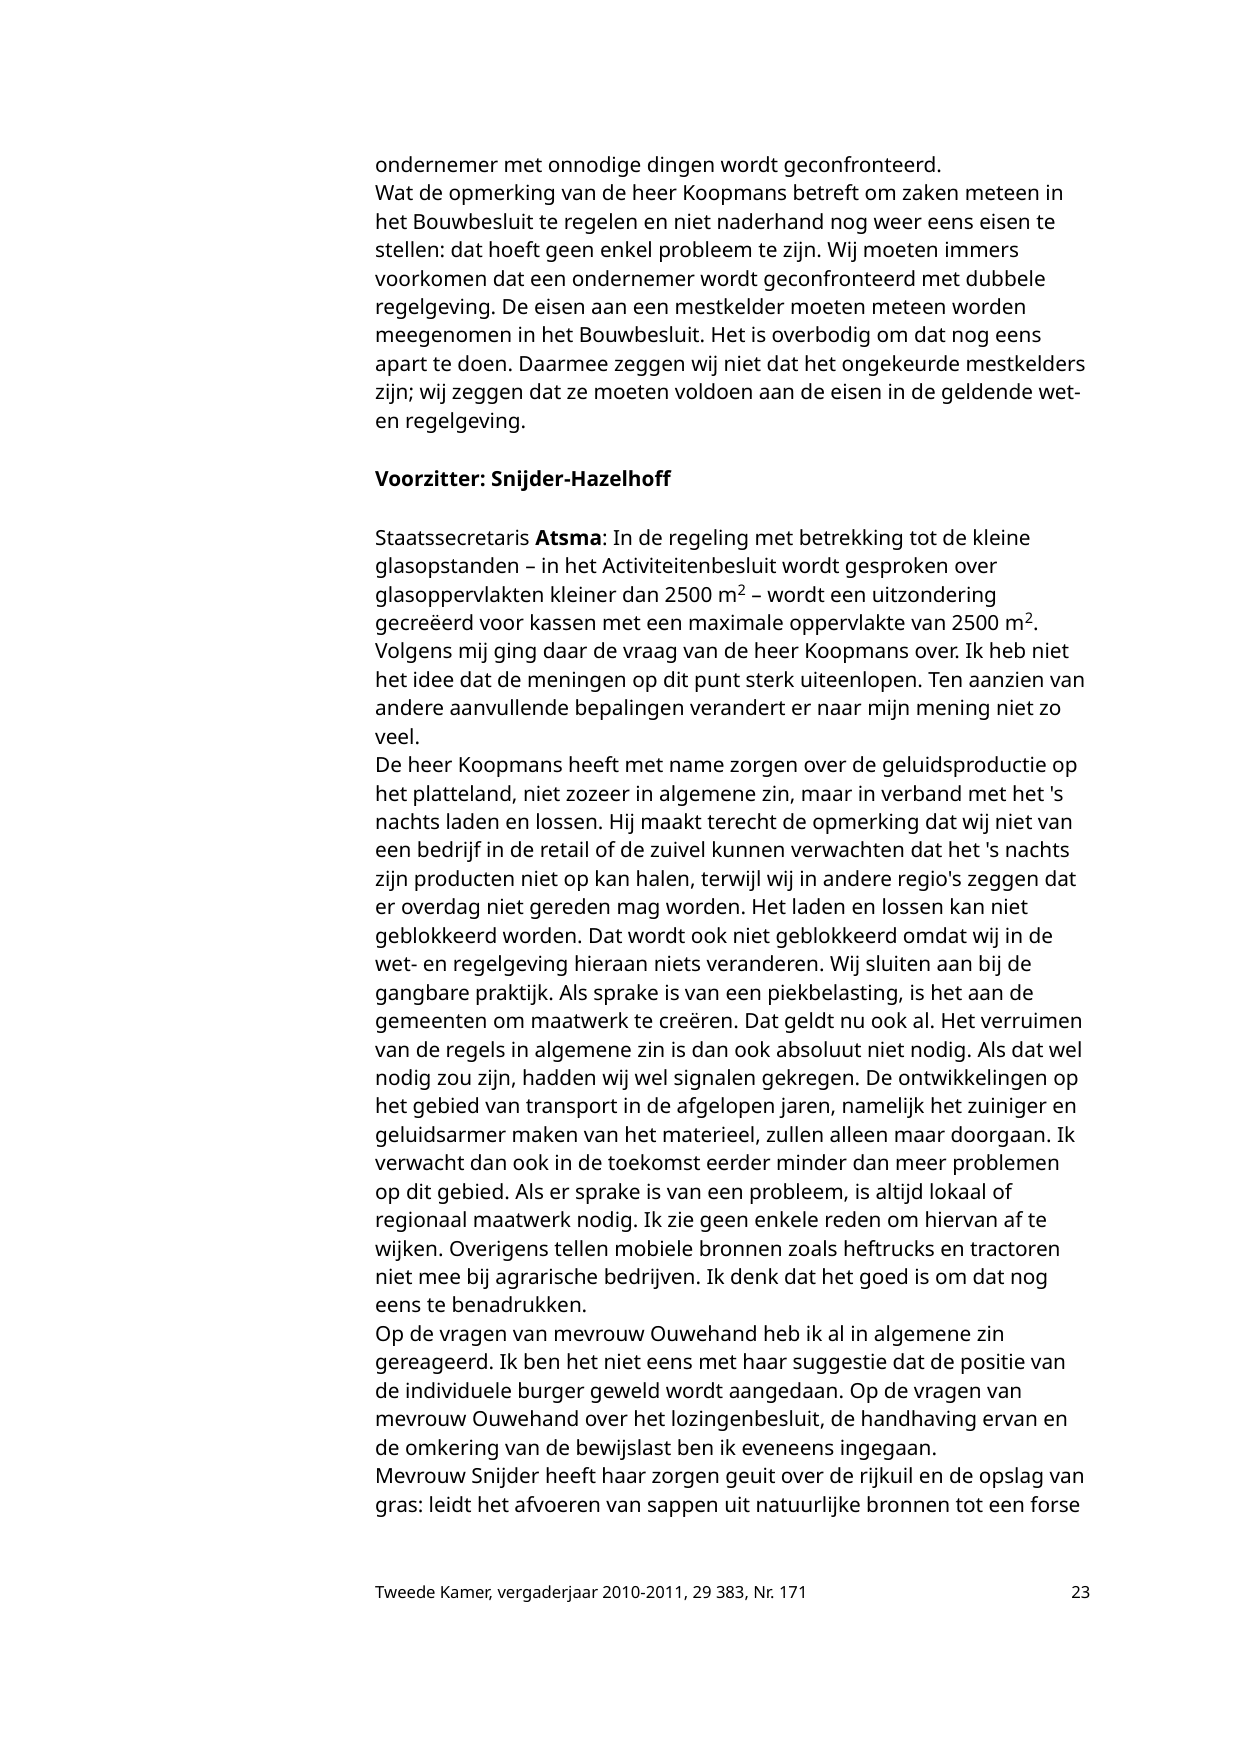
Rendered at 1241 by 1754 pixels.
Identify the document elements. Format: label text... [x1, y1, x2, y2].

text Wat de opmerking van de heer Koopmans betreft om zaken meteen in het Bouwbesluit te regelen en niet naderhand nog weer eens eisen te stellen: dat hoeft geen enkel probleem te zijn. Wij moeten immers voorkomen dat een ondernemer wordt geconfronteerd met dubbele regelgeving. De eisen aan een mestkelder moeten meteen worden meegenomen in het Bouwbesluit. Het is overbodig om dat nog eens apart te doen. Daarmee zeggen wij niet dat het ongekeurde mestkelders zijn; wij zeggen dat ze moeten voldoen aan de eisen in de geldende wet- en regelgeving. [375, 178, 1090, 434]
text Voorzitter: Snijder-Hazelhoff [375, 464, 1090, 493]
text Staatssecretaris Atsma: In de regeling met betrekking tot de kleine glasopstanden – in het Activiteitenbesluit wordt gesproken over glasoppervlakten kleiner dan 2500 m2 – wordt een uitzondering gecreëerd voor kassen met een maximale oppervlakte van 2500 m2. Volgens mij ging daar de vraag van de heer Koopmans over. Ik heb niet het idee dat de meningen op dit punt sterk uiteenlopen. Ten aanzien van andere aanvullende bepalingen verandert er naar mijn mening niet zo veel. [375, 523, 1090, 750]
text De heer Koopmans heeft met name zorgen over de geluidsproductie op het platteland, niet zozeer in algemene zin, maar in verband met het 's nachts laden en lossen. Hij maakt terecht de opmerking dat wij niet van een bedrijf in de retail of de zuivel kunnen verwachten dat het 's nachts zijn producten niet op kan halen, terwijl wij in andere regio's zeggen dat er overdag niet gereden mag worden. Het laden en lossen kan niet geblokkeerd worden. Dat wordt ook niet geblokkeerd omdat wij in de wet- en regelgeving hieraan niets veranderen. Wij sluiten aan bij de gangbare praktijk. Als sprake is van een piekbelasting, is het aan de gemeenten om maatwerk te creëren. Dat geldt nu ook al. Het verruimen van de regels in algemene zin is dan ook absoluut niet nodig. Als dat wel nodig zou zijn, hadden wij wel signalen gekregen. De ontwikkelingen op het gebied van transport in de afgelopen jaren, namelijk het zuiniger en geluidsarmer maken van het materieel, zullen alleen maar doorgaan. Ik verwacht dan ook in de toekomst eerder minder dan meer problemen op dit gebied. Als er sprake is van een probleem, is altijd lokaal of regionaal maatwerk nodig. Ik zie geen enkele reden om hiervan af te wijken. Overigens tellen mobiele bronnen zoals heftrucks en tractoren niet mee bij agrarische bedrijven. Ik denk dat het goed is om dat nog eens te benadrukken. [375, 750, 1090, 1319]
text Op de vragen van mevrouw Ouwehand heb ik al in algemene zin gereageerd. Ik ben het niet eens met haar suggestie dat de positie van de individuele burger geweld wordt aangedaan. Op de vragen van mevrouw Ouwehand over het lozingenbesluit, de handhaving ervan en de omkering van de bewijslast ben ik eveneens ingegaan. [375, 1319, 1090, 1461]
text ondernemer met onnodige dingen wordt geconfronteerd. [375, 150, 1090, 178]
text Mevrouw Snijder heeft haar zorgen geuit over de rijkuil en de opslag van gras: leidt het afvoeren van sappen uit natuurlijke bronnen tot een forse [375, 1461, 1090, 1518]
